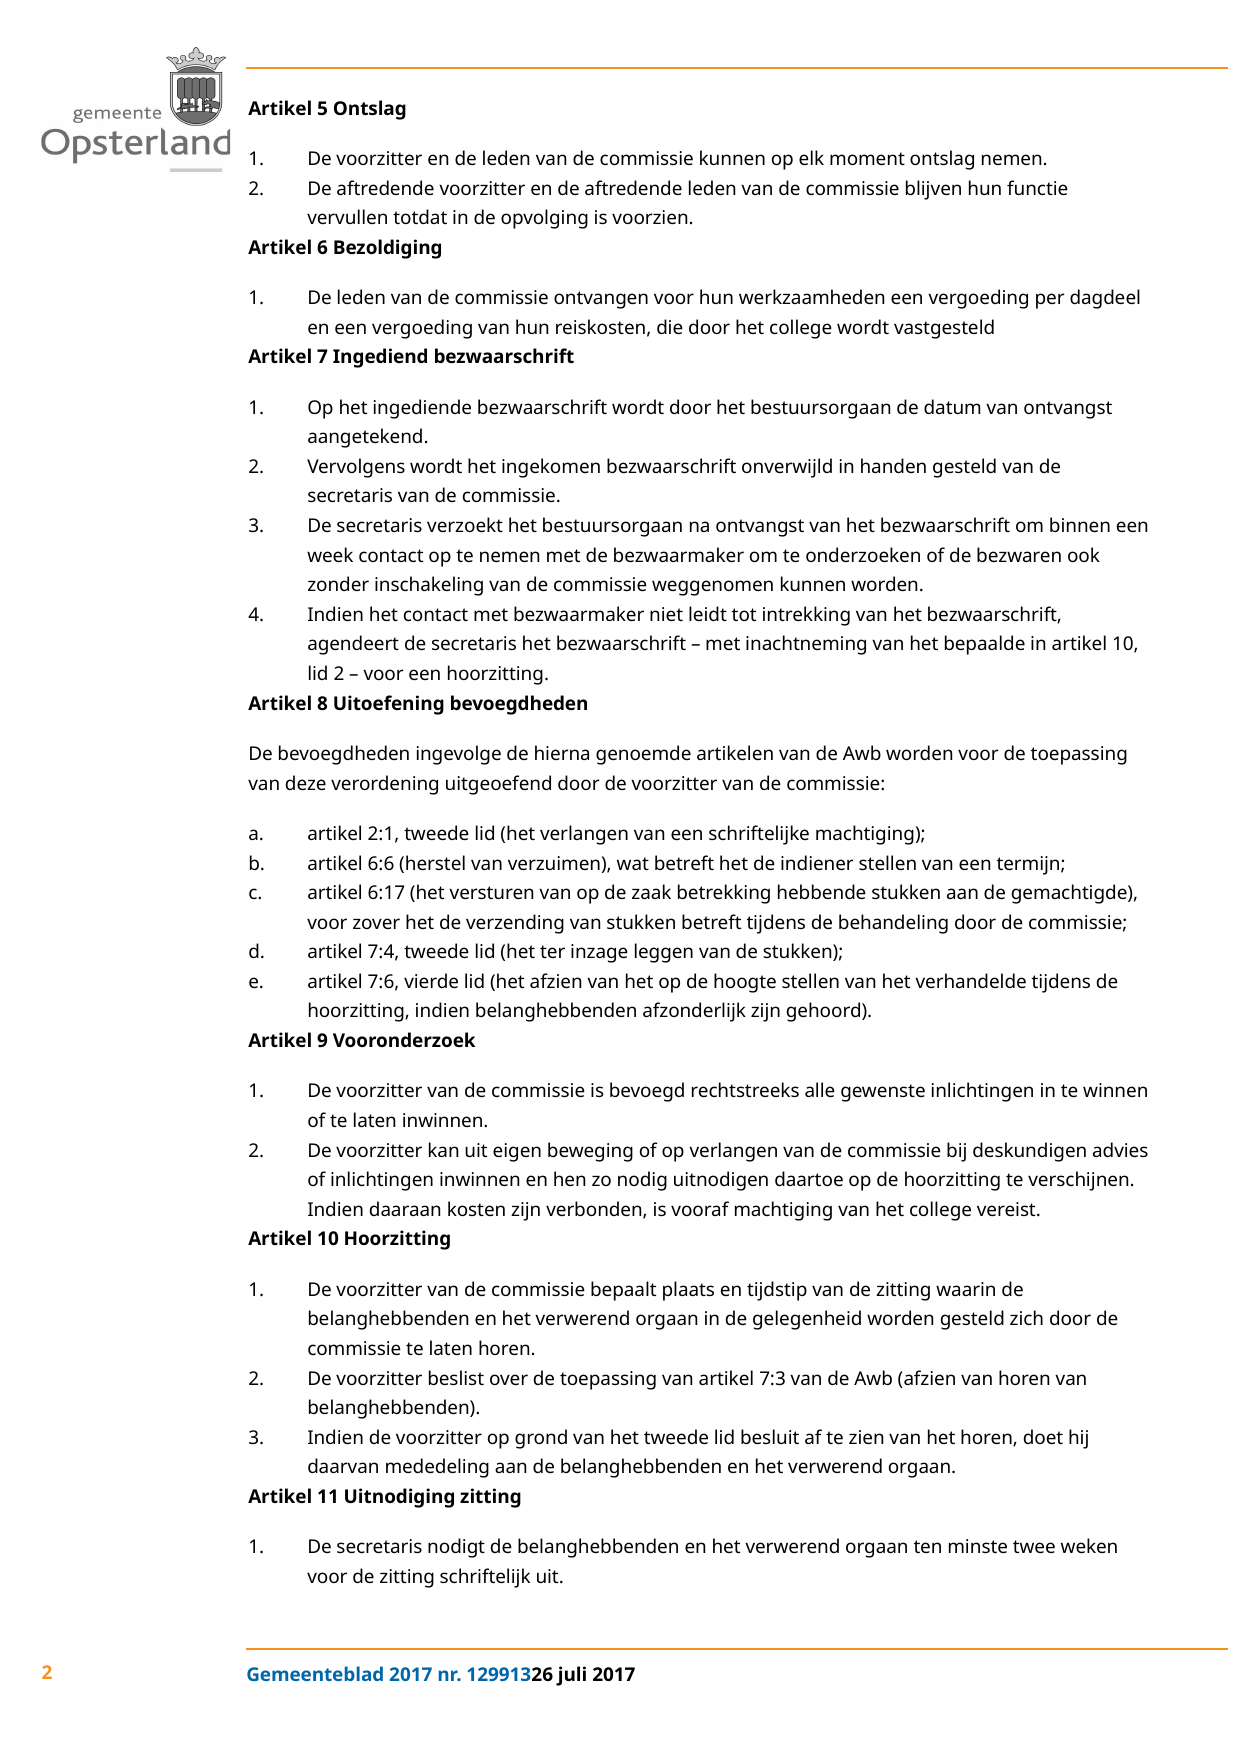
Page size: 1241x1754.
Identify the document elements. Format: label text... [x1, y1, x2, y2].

list De secretaris nodigt de belanghebbenden en het verwerend orgaan ten minste twee weken voor de zitting schriftelijk uit. [248, 1533, 1152, 1589]
list De voorzitter beslist over de toepassing van artikel 7:3 van de Awb (afzien van horen van belanghebbenden). [248, 1365, 1152, 1420]
list Op het ingediende bezwaarschrift wordt door het bestuursorgaan de datum van ontvangst aangetekend. [248, 394, 1152, 449]
list artikel 2:1, tweede lid (het verlangen van een schriftelijke machtiging); [248, 820, 1152, 846]
list De voorzitter en de leden van de commissie kunnen op elk moment ontslag nemen. [248, 145, 1152, 171]
list Vervolgens wordt het ingekomen bezwaarschrift onverwijld in handen gesteld van de secretaris van de commissie. [248, 453, 1152, 508]
text De bevoegdheden ingevolge de hierna genoemde artikelen van de Awb worden voor de toepassing van deze verordening uitgeoefend door de voorzitter van de commissie: [248, 740, 1152, 796]
list De voorzitter kan uit eigen beweging of op verlangen van de commissie bij deskundigen advies of inlichtingen inwinnen en hen zo nodig uitnodigen daartoe op de hoorzitting te verschijnen. Indien daaraan kosten zijn verbonden, is vooraf machtiging van het college vereist. [248, 1137, 1152, 1222]
text Artikel 5 Ontslag [248, 95, 1152, 121]
list Indien het contact met bezwaarmaker niet leidt tot intrekking van het bezwaarschrift, agendeert de secretaris het bezwaarschrift – met inachtneming van het bepaalde in artikel 10, lid 2 – voor een hoorzitting. [248, 601, 1152, 686]
list De voorzitter van de commissie bepaalt plaats en tijdstip van de zitting waarin de belanghebbenden en het verwerend orgaan in de gelegenheid worden gesteld zich door de commissie te laten horen. [248, 1276, 1152, 1361]
list artikel 7:4, tweede lid (het ter inzage leggen van de stukken); [248, 938, 1152, 964]
list De voorzitter van de commissie is bevoegd rechtstreeks alle gewenste inlichtingen in te winnen of te laten inwinnen. [248, 1078, 1152, 1133]
text Artikel 7 Ingediend bezwaarschrift [248, 343, 1152, 369]
list artikel 6:17 (het versturen van op de zaak betrekking hebbende stukken aan de gemachtigde), voor zover het de verzending van stukken betreft tijdens de behandeling door de commissie; [248, 879, 1152, 935]
text Artikel 9 Vooronderzoek [248, 1027, 1152, 1053]
list artikel 6:6 (herstel van verzuimen), wat betreft het de indiener stellen van een termijn; [248, 850, 1152, 876]
text Artikel 11 Uitnodiging zitting [248, 1483, 1152, 1509]
list De leden van de commissie ontvangen voor hun werkzaamheden een vergoeding per dagdeel en een vergoeding van hun reiskosten, die door het college wordt vastgesteld [248, 284, 1152, 340]
list De secretaris verzoekt het bestuursorgaan na ontvangst van het bezwaarschrift om binnen een week contact op te nemen met de bezwaarmaker om te onderzoeken of de bezwaren ook zonder inschakeling van de commissie weggenomen kunnen worden. [248, 512, 1152, 597]
list artikel 7:6, vierde lid (het afzien van het op de hoogte stellen van het verhandelde tijdens de hoorzitting, indien belanghebbenden afzonderlijk zijn gehoord). [248, 968, 1152, 1023]
text Artikel 10 Hoorzitting [248, 1226, 1152, 1251]
text Artikel 6 Bezoldiging [248, 234, 1152, 260]
picture [41, 47, 231, 172]
text Artikel 8 Uitoefening bevoegdheden [248, 690, 1152, 716]
list Indien de voorzitter op grond van het tweede lid besluit af te zien van het horen, doet hij daarvan mededeling aan de belanghebbenden en het verwerend orgaan. [248, 1424, 1152, 1479]
list De aftredende voorzitter en de aftredende leden van de commissie blijven hun functie vervullen totdat in de opvolging is voorzien. [248, 175, 1152, 230]
